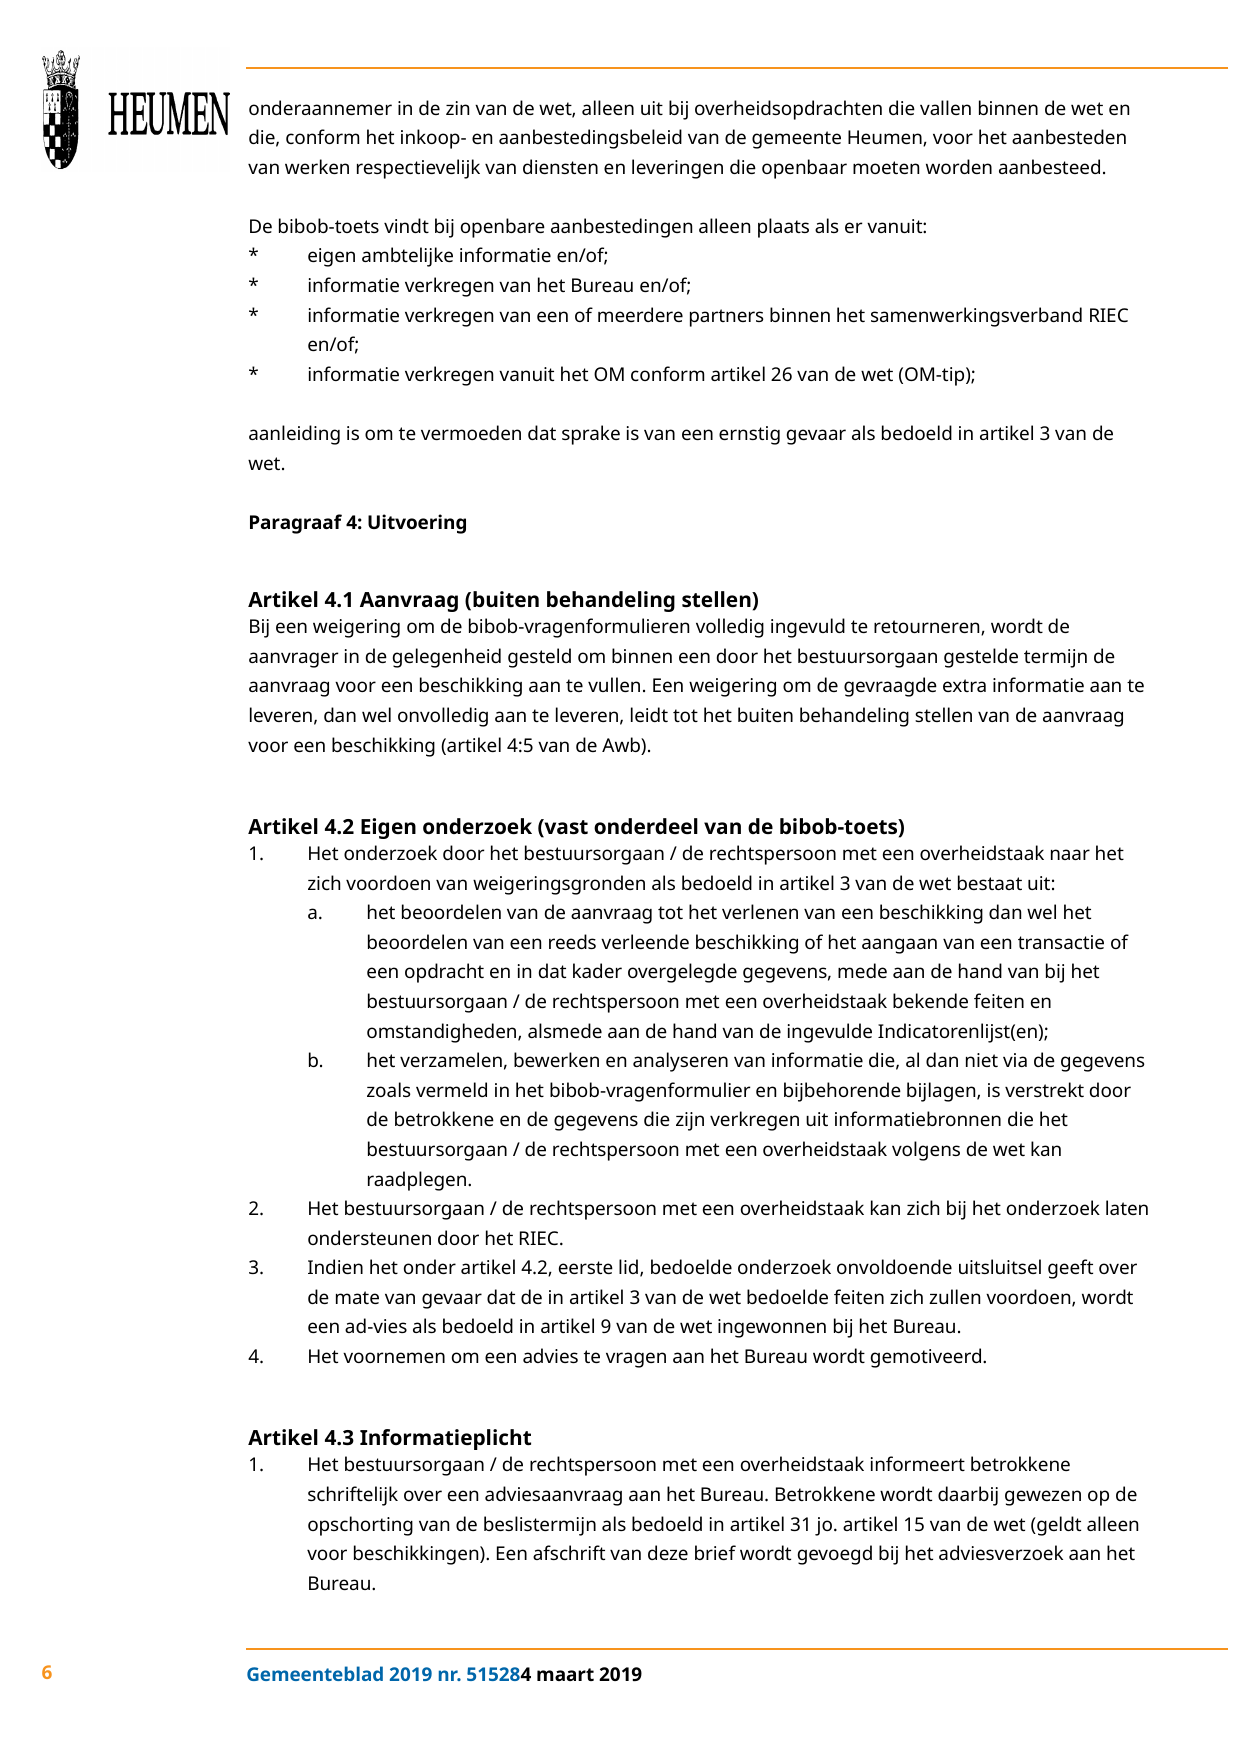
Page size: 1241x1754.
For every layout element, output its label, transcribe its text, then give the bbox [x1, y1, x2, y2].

text Artikel 4.1 Aanvraag (buiten behandeling stellen) [248, 585, 1152, 613]
text onderaannemer in de zin van de wet, alleen uit bij overheidsopdrachten die vallen binnen de wet en die, conform het inkoop- en aanbestedingsbeleid van de gemeente Heumen, voor het aanbesteden van werken respectievelijk van diensten en leveringen die openbaar moeten worden aanbesteed. [248, 95, 1152, 180]
list Het bestuursorgaan / de rechtspersoon met een overheidstaak kan zich bij het onderzoek laten ondersteunen door het RIEC. [248, 1195, 1152, 1251]
list het beoordelen van de aanvraag tot het verlenen van een beschikking dan wel het beoordelen van een reeds verleende beschikking of het aangaan van een transactie of een opdracht en in dat kader overgelegde gegevens, mede aan de hand van bij het bestuursorgaan / de rechtspersoon met een overheidstaak bekende feiten en omstandigheden, alsmede aan de hand van de ingevulde Indicatorenlijst(en); [307, 899, 1152, 1043]
list Indien het onder artikel 4.2, eerste lid, bedoelde onderzoek onvoldoende uitsluitsel geeft over de mate van gevaar dat de in artikel 3 van de wet bedoelde feiten zich zullen voordoen, wordt een ad-vies als bedoeld in artikel 9 van de wet ingewonnen bij het Bureau. [248, 1254, 1152, 1339]
text De bibob-toets vindt bij openbare aanbestedingen alleen plaats als er vanuit: [248, 213, 1152, 239]
list Het bestuursorgaan / de rechtspersoon met een overheidstaak informeert betrokkene schriftelijk over een adviesaanvraag aan het Bureau. Betrokkene wordt daarbij gewezen op de opschorting van de beslistermijn als bedoeld in artikel 31 jo. artikel 15 van de wet (geldt alleen voor beschikkingen). Een afschrift van deze brief wordt gevoegd bij het adviesverzoek aan het Bureau. [248, 1452, 1152, 1596]
list informatie verkregen van het Bureau en/of; [248, 272, 1152, 298]
text Paragraaf 4: Uitvoering [248, 509, 1152, 535]
list informatie verkregen vanuit het OM conform artikel 26 van de wet (OM-tip); [248, 361, 1152, 387]
list het verzamelen, bewerken en analyseren van informatie die, al dan niet via de gegevens zoals vermeld in het bibob-vragenformulier en bijbehorende bijlagen, is verstrekt door de betrokkene en de gegevens die zijn verkregen uit informatiebronnen die het bestuursorgaan / de rechtspersoon met een overheidstaak volgens de wet kan raadplegen. [307, 1047, 1152, 1191]
list informatie verkregen van een of meerdere partners binnen het samenwerkingsverband RIEC en/of; [248, 302, 1152, 357]
picture [41, 47, 231, 172]
text aanleiding is om te vermoeden dat sprake is van een ernstig gevaar als bedoeld in artikel 3 van de wet. [248, 420, 1152, 476]
text Bij een weigering om de bibob-vragenformulieren volledig ingevuld te retourneren, wordt de aanvrager in de gelegenheid gesteld om binnen een door het bestuursorgaan gestelde termijn de aanvraag voor een beschikking aan te vullen. Een weigering om de gevraagde extra informatie aan te leveren, dan wel onvolledig aan te leveren, leidt tot het buiten behandeling stellen van de aanvraag voor een beschikking (artikel 4:5 van de Awb). [248, 613, 1152, 758]
text Artikel 4.3 Informatieplicht [248, 1423, 1152, 1452]
list Het onderzoek door het bestuursorgaan / de rechtspersoon met een overheidstaak naar het zich voordoen van weigeringsgronden als bedoeld in artikel 3 van de wet bestaat uit: [248, 840, 1152, 896]
list eigen ambtelijke informatie en/of; [248, 243, 1152, 268]
list Het voornemen om een advies te vragen aan het Bureau wordt gemotiveerd. [248, 1343, 1152, 1369]
text Artikel 4.2 Eigen onderzoek (vast onderdeel van de bibob-toets) [248, 812, 1152, 840]
